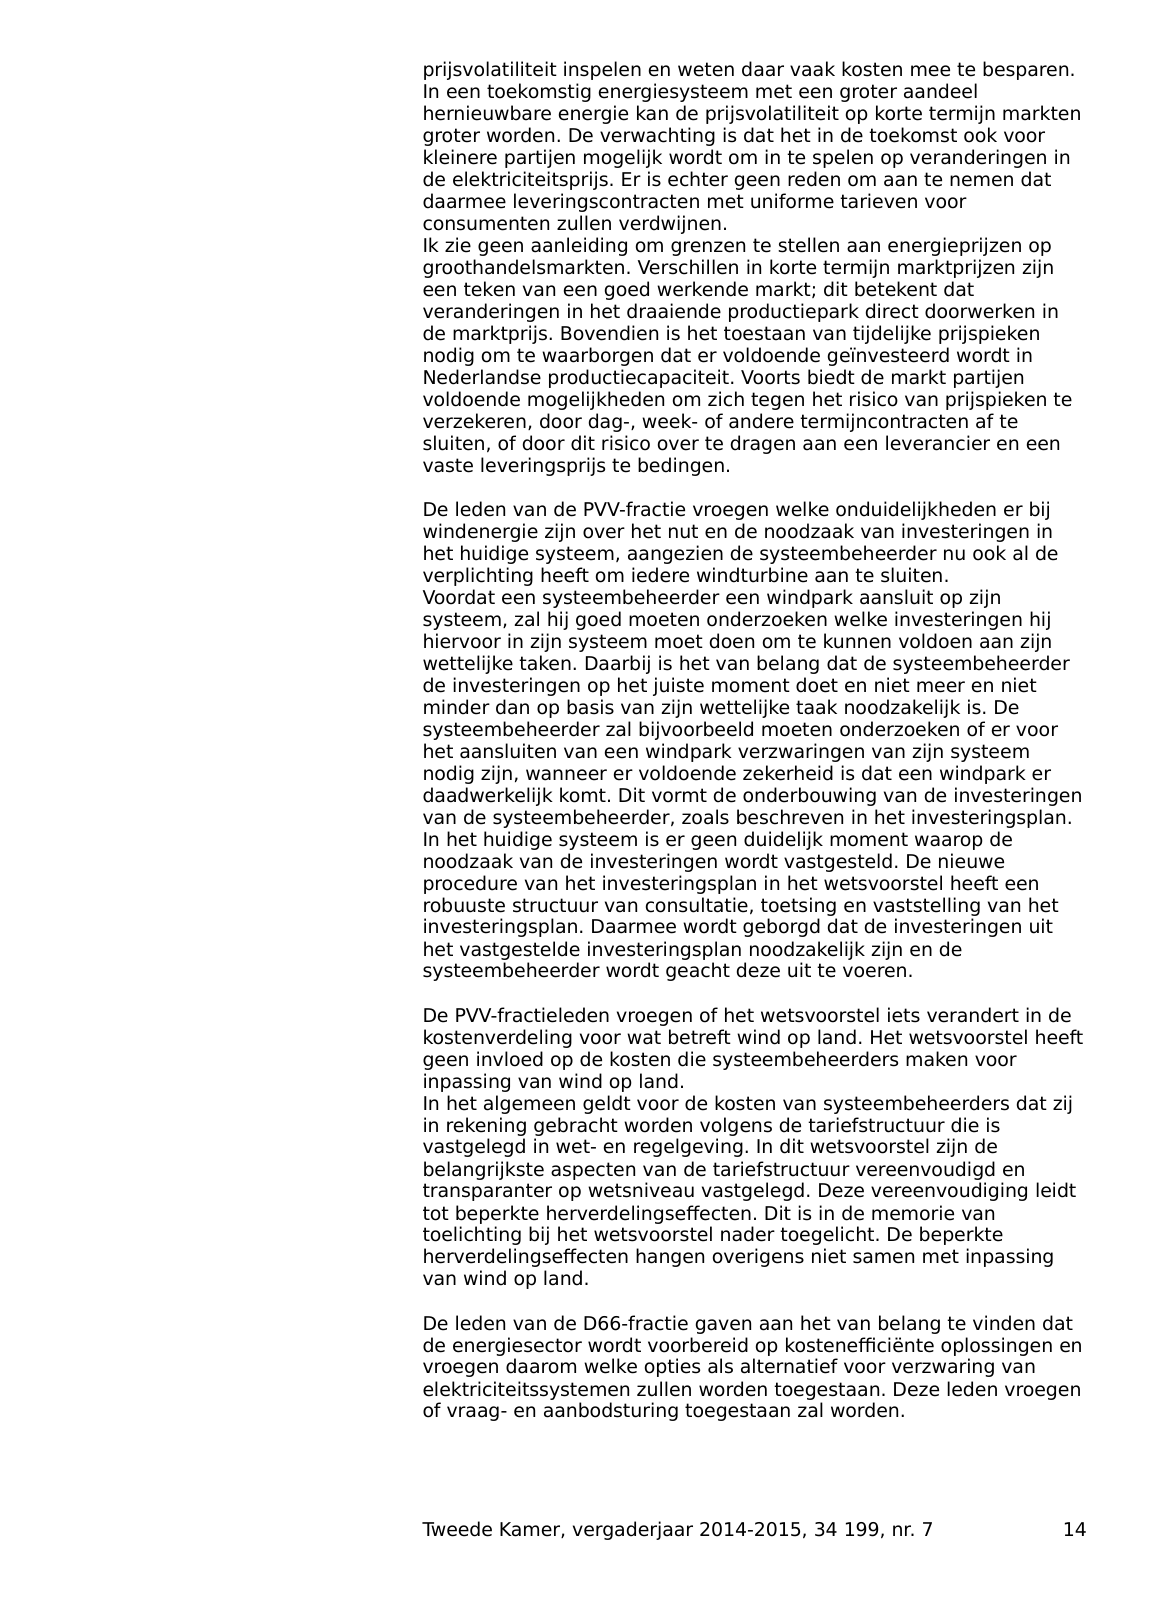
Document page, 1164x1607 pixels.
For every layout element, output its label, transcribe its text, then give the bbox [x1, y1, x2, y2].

text prijsvolatiliteit inspelen en weten daar vaak kosten mee te besparen. In een toekomstig energiesysteem met een groter aandeel hernieuwbare energie kan de prijsvolatiliteit op korte termijn markten groter worden. De verwachting is dat het in de toekomst ook voor kleinere partijen mogelijk wordt om in te spelen op veranderingen in de elektriciteitsprijs. Er is echter geen reden om aan te nemen dat daarmee leveringscontracten met uniforme tarieven voor consumenten zullen verdwijnen. [422, 59, 1087, 235]
text Ik zie geen aanleiding om grenzen te stellen aan energieprijzen op groothandelsmarkten. Verschillen in korte termijn marktprijzen zijn een teken van een goed werkende markt; dit betekent dat veranderingen in het draaiende productiepark direct doorwerken in de marktprijs. Bovendien is het toestaan van tijdelijke prijspieken nodig om te waarborgen dat er voldoende geïnvesteerd wordt in Nederlandse productiecapaciteit. Voorts biedt de markt partijen voldoende mogelijkheden om zich tegen het risico van prijspieken te verzekeren, door dag-, week- of andere termijncontracten af te sluiten, of door dit risico over te dragen aan een leverancier en een vaste leveringsprijs te bedingen. [422, 235, 1087, 477]
text De leden van de D66-fractie gaven aan het van belang te vinden dat de energiesector wordt voorbereid op kostenefficiënte oplossingen en vroegen daarom welke opties als alternatief voor verzwaring van elektriciteitssystemen zullen worden toegestaan. Deze leden vroegen of vraag- en aanbodsturing toegestaan zal worden. [422, 1312, 1087, 1422]
text De PVV-fractieleden vroegen of het wetsvoorstel iets verandert in de kostenverdeling voor wat betreft wind op land. Het wetsvoorstel heeft geen invloed op de kosten die systeembeheerders maken voor inpassing van wind op land. [422, 1004, 1087, 1092]
text Voordat een systeembeheerder een windpark aansluit op zijn systeem, zal hij goed moeten onderzoeken welke investeringen hij hiervoor in zijn systeem moet doen om te kunnen voldoen aan zijn wettelijke taken. Daarbij is het van belang dat de systeembeheerder de investeringen op het juiste moment doet en niet meer en niet minder dan op basis van zijn wettelijke taak noodzakelijk is. De systeembeheerder zal bijvoorbeeld moeten onderzoeken of er voor het aansluiten van een windpark verzwaringen van zijn systeem nodig zijn, wanneer er voldoende zekerheid is dat een windpark er daadwerkelijk komt. Dit vormt de onderbouwing van de investeringen van de systeembeheerder, zoals beschreven in het investeringsplan. In het huidige systeem is er geen duidelijk moment waarop de noodzaak van de investeringen wordt vastgesteld. De nieuwe procedure van het investeringsplan in het wetsvoorstel heeft een robuuste structuur van consultatie, toetsing en vaststelling van het investeringsplan. Daarmee wordt geborgd dat de investeringen uit het vastgestelde investeringsplan noodzakelijk zijn en de systeembeheerder wordt geacht deze uit te voeren. [422, 587, 1087, 982]
text De leden van de PVV-fractie vroegen welke onduidelijkheden er bij windenergie zijn over het nut en de noodzaak van investeringen in het huidige systeem, aangezien de systeembeheerder nu ook al de verplichting heeft om iedere windturbine aan te sluiten. [422, 499, 1087, 587]
text In het algemeen geldt voor de kosten van systeembeheerders dat zij in rekening gebracht worden volgens de tariefstructuur die is vastgelegd in wet- en regelgeving. In dit wetsvoorstel zijn de belangrijkste aspecten van de tariefstructuur vereenvoudigd en transparanter op wetsniveau vastgelegd. Deze vereenvoudiging leidt tot beperkte herverdelingseffecten. Dit is in de memorie van toelichting bij het wetsvoorstel nader toegelicht. De beperkte herverdelingseffecten hangen overigens niet samen met inpassing van wind op land. [422, 1092, 1087, 1290]
